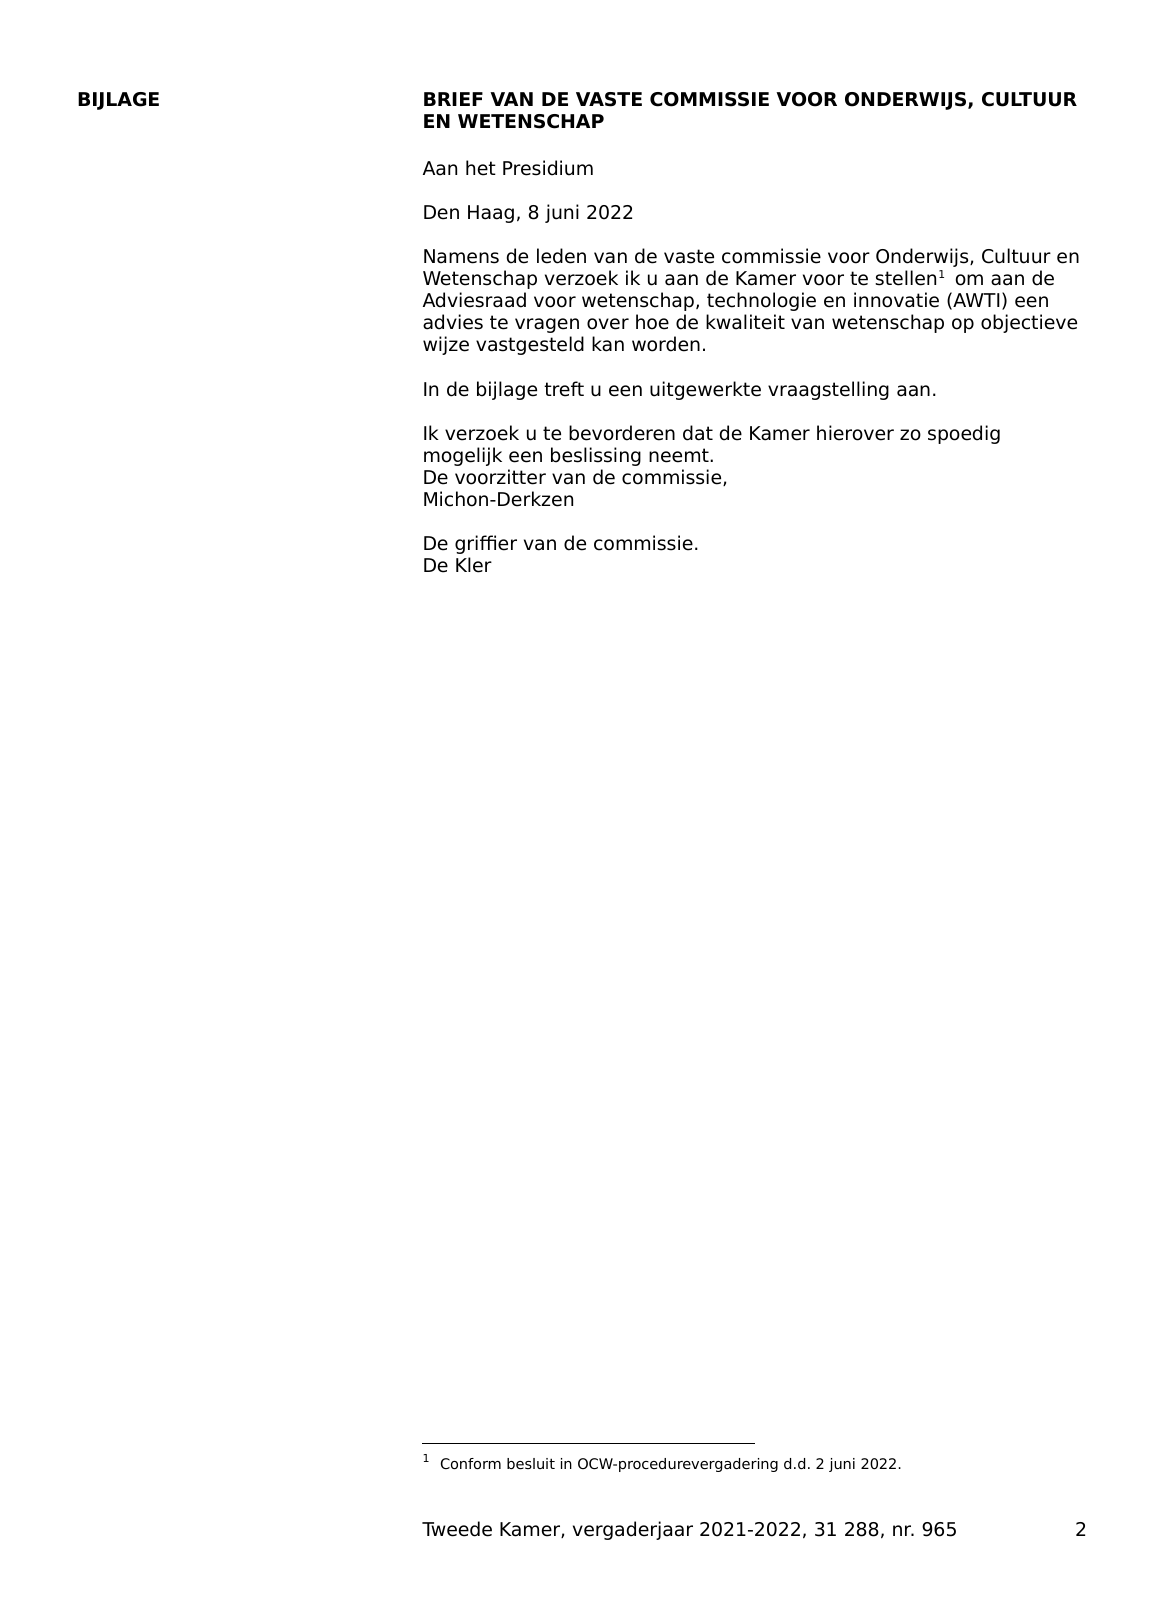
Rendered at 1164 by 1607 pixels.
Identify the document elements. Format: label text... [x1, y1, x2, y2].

text De voorzitter van de commissie, Michon-Derkzen [422, 467, 1087, 511]
text Ik verzoek u te bevorderen dat de Kamer hierover zo spoedig mogelijk een beslissing neemt. [422, 423, 1087, 467]
text Den Haag, 8 juni 2022 [422, 202, 1087, 224]
text Conform besluit in OCW-procedurevergadering d.d. 2 juni 2022. [422, 1452, 1087, 1474]
subtitle BIJLAGE BRIEF VAN DE VASTE COMMISSIE VOOR ONDERWIJS, CULTUUR EN WETENSCHAP [77, 89, 1087, 133]
text De griffier van de commissie. De Kler [422, 533, 1087, 577]
text Aan het Presidium [422, 158, 1087, 180]
text In de bijlage treft u een uitgewerkte vraagstelling aan. [422, 378, 1087, 400]
text Namens de leden van de vaste commissie voor Onderwijs, Cultuur en Wetenschap verzoek ik u aan de Kamer voor te stellen om aan de Adviesraad voor wetenschap, technologie en innovatie (AWTI) een advies te vragen over hoe de kwaliteit van wetenschap op objectieve wijze vastgesteld kan worden. [422, 246, 1087, 356]
